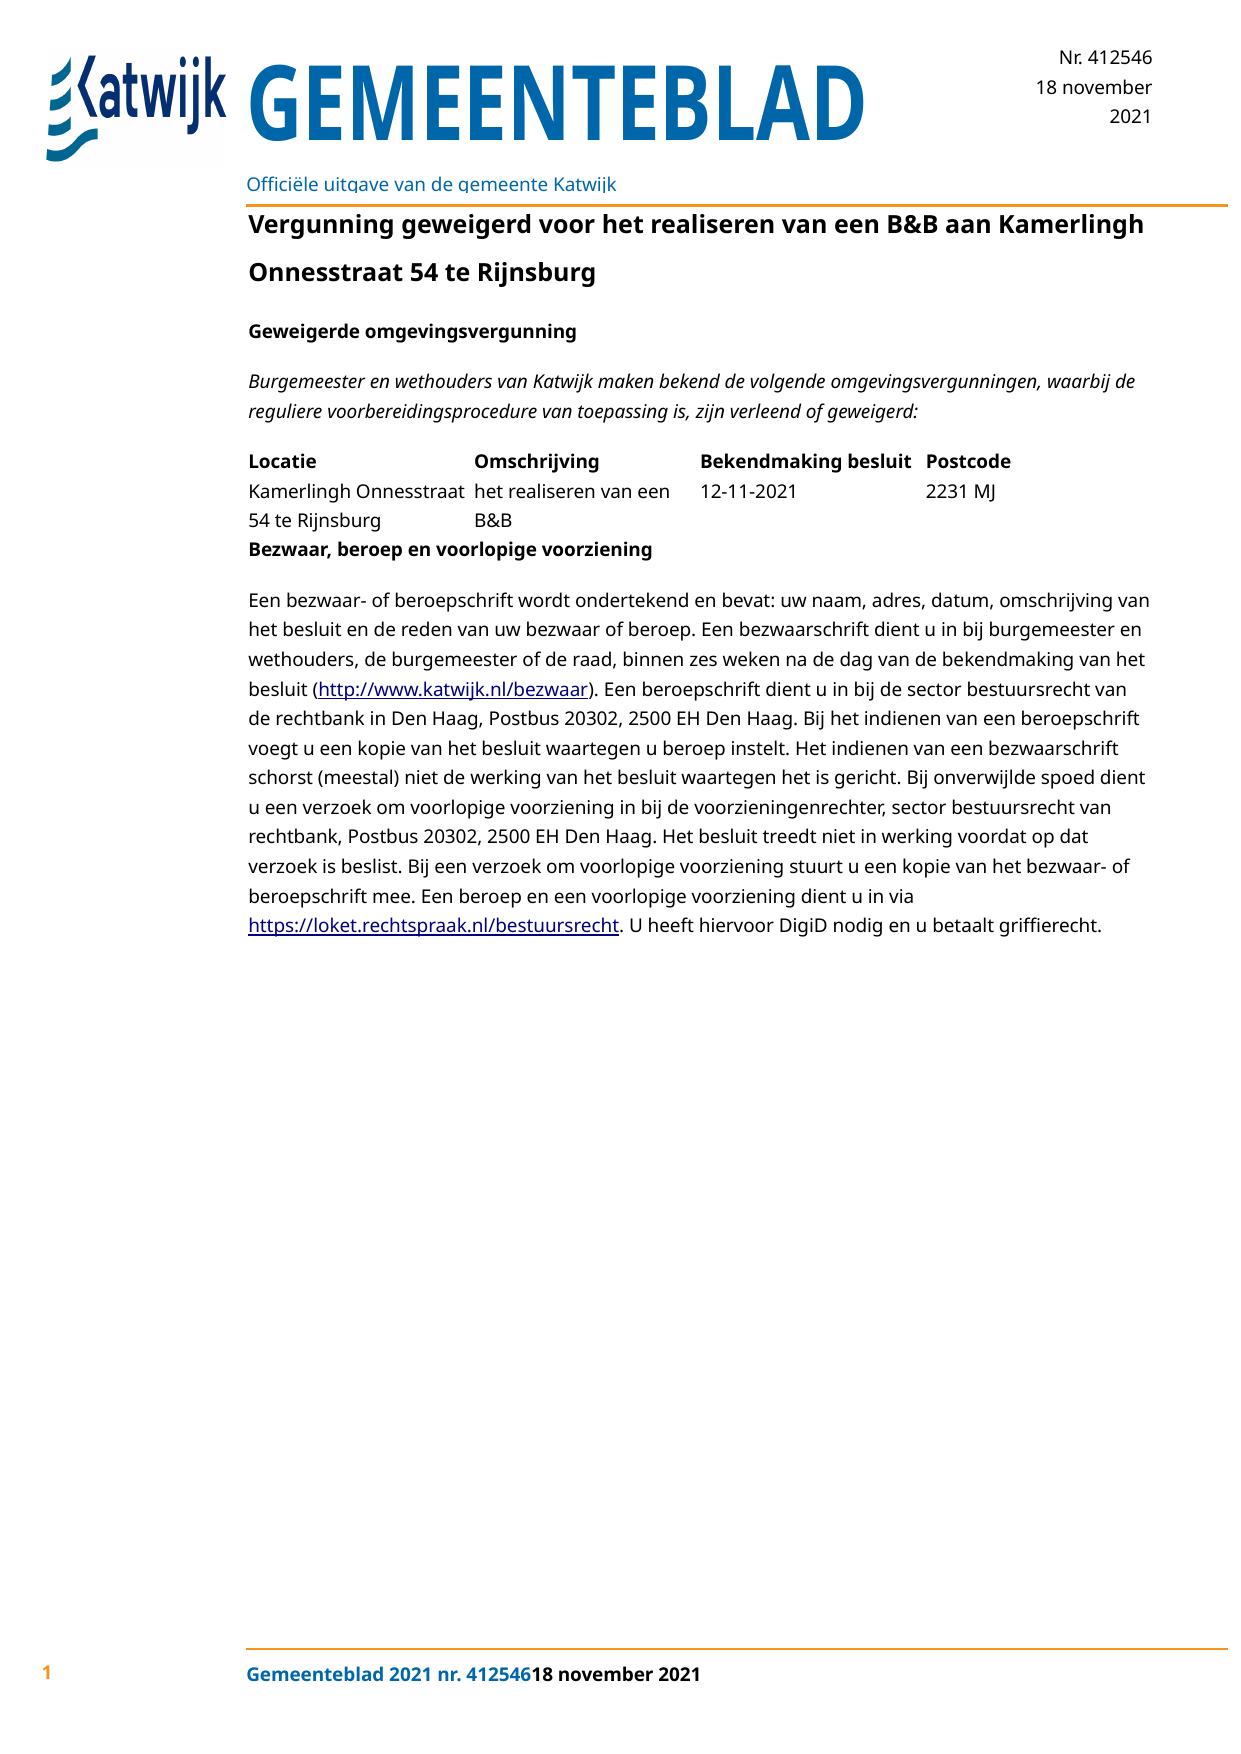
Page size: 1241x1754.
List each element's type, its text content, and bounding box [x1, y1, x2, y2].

table_header Locatie Kamerlingh Onnesstraat 54 te Rijnsburg [248, 449, 474, 533]
table_header Postcode 2231 MJ [926, 449, 1152, 533]
text Bezwaar, beroep en voorlopige voorziening [248, 537, 1152, 562]
table_header Omschrijving het realiseren van een B&B [474, 449, 700, 533]
picture [41, 47, 231, 172]
text Een bezwaar- of beroepschrift wordt ondertekend en bevat: uw naam, adres, datum, omschrijving van het besluit en de reden van uw bezwaar of beroep. Een bezwaarschrift dient u in bij burgemeester en wethouders, de burgemeester of de raad, binnen zes weken na de dag van de bekendmaking van het besluit (http://www.katwijk.nl/bezwaar). Een beroepschrift dient u in bij de sector bestuursrecht van de rechtbank in Den Haag, Postbus 20302, 2500 EH Den Haag. Bij het indienen van een beroepschrift voegt u een kopie van het besluit waartegen u beroep instelt. Het indienen van een bezwaarschrift schorst (meestal) niet de werking van het besluit waartegen het is gericht. Bij onverwijlde spoed dient u een verzoek om voorlopige voorziening in bij de voorzieningenrechter, sector bestuursrecht van rechtbank, Postbus 20302, 2500 EH Den Haag. Het besluit treedt niet in werking voordat op dat verzoek is beslist. Bij een verzoek om voorlopige voorziening stuurt u een kopie van het bezwaar- of beroepschrift mee. Een beroep en een voorlopige voorziening dient u in via https://loket.rechtspraak.nl/bestuursrecht. U heeft hiervoor DigiD nodig en u betaalt griffierecht. [248, 587, 1152, 938]
text Geweigerde omgevingsvergunning [248, 318, 1152, 344]
table_header Bekendmaking besluit 12-11-2021 [700, 449, 926, 533]
text Burgemeester en wethouders van Katwijk maken bekend de volgende omgevingsvergunningen, waarbij de reguliere voorbereidingsprocedure van toepassing is, zijn verleend of geweigerd: [248, 368, 1152, 424]
text Vergunning geweigerd voor het realiseren van een B&B aan Kamerlingh Onnesstraat 54 te Rijnsburg [248, 207, 1152, 288]
